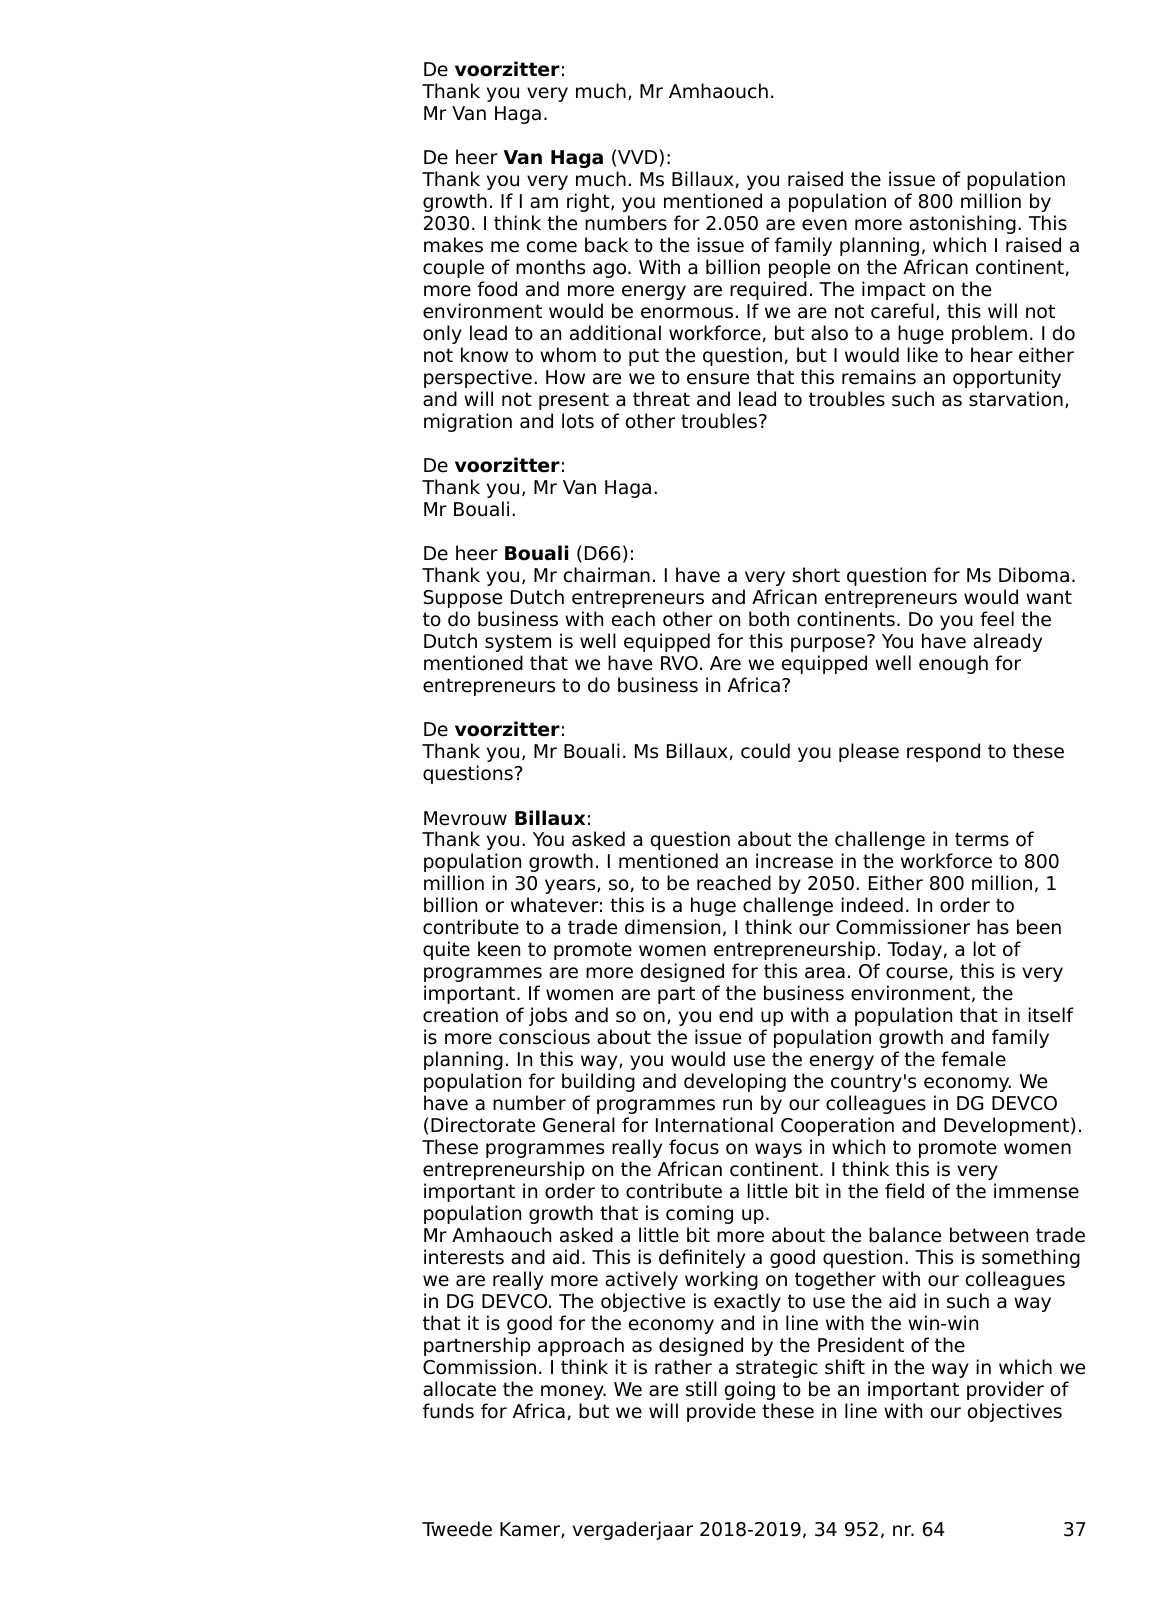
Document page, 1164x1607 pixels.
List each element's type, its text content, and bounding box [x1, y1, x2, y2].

text Thank you very much. Ms Billaux, you raised the issue of population growth. If I am right, you mentioned a population of 800 million by 2030. I think the numbers for 2.050 are even more astonishing. This makes me come back to the issue of family planning, which I raised a couple of months ago. With a billion people on the African continent, more food and more energy are required. The impact on the environment would be enormous. If we are not careful, this will not only lead to an additional workforce, but also to a huge problem. I do not know to whom to put the question, but I would like to hear either perspective. How are we to ensure that this remains an opportunity and will not present a threat and lead to troubles such as starvation, migration and lots of other troubles? [422, 169, 1087, 433]
text Mevrouw Billaux: [422, 807, 1087, 829]
text Thank you, Mr Bouali. Ms Billaux, could you please respond to these questions? [422, 741, 1087, 785]
text De heer Bouali (D66): [422, 543, 1087, 565]
text De voorzitter: [422, 719, 1087, 741]
text Thank you very much, Mr Amhaouch. [422, 81, 1087, 103]
text De voorzitter: [422, 59, 1087, 81]
text Thank you, Mr chairman. I have a very short question for Ms Diboma. Suppose Dutch entrepreneurs and African entrepreneurs would want to do business with each other on both continents. Do you feel the Dutch system is well equipped for this purpose? You have already mentioned that we have RVO. Are we equipped well enough for entrepreneurs to do business in Africa? [422, 565, 1087, 697]
text Thank you. You asked a question about the challenge in terms of population growth. I mentioned an increase in the workforce to 800 million in 30 years, so, to be reached by 2050. Either 800 million, 1 billion or whatever: this is a huge challenge indeed. In order to contribute to a trade dimension, I think our Commissioner has been quite keen to promote women entrepreneurship. Today, a lot of programmes are more designed for this area. Of course, this is very important. If women are part of the business environment, the creation of jobs and so on, you end up with a population that in itself is more conscious about the issue of population growth and family planning. In this way, you would use the energy of the female population for building and developing the country's economy. We have a number of programmes run by our colleagues in DG DEVCO (Directorate General for International Cooperation and Development). These programmes really focus on ways in which to promote women entrepreneurship on the African continent. I think this is very important in order to contribute a little bit in the field of the immense population growth that is coming up. [422, 829, 1087, 1225]
text Mr Van Haga. [422, 103, 1087, 125]
text Mr Amhaouch asked a little bit more about the balance between trade interests and aid. This is definitely a good question. This is something we are really more actively working on together with our colleagues in DG DEVCO. The objective is exactly to use the aid in such a way that it is good for the economy and in line with the win-win partnership approach as designed by the President of the Commission. I think it is rather a strategic shift in the way in which we allocate the money. We are still going to be an important provider of funds for Africa, but we will provide these in line with our objectives [422, 1225, 1087, 1423]
text Thank you, Mr Van Haga. [422, 477, 1087, 499]
text Mr Bouali. [422, 499, 1087, 521]
text De heer Van Haga (VVD): [422, 147, 1087, 169]
text De voorzitter: [422, 455, 1087, 477]
